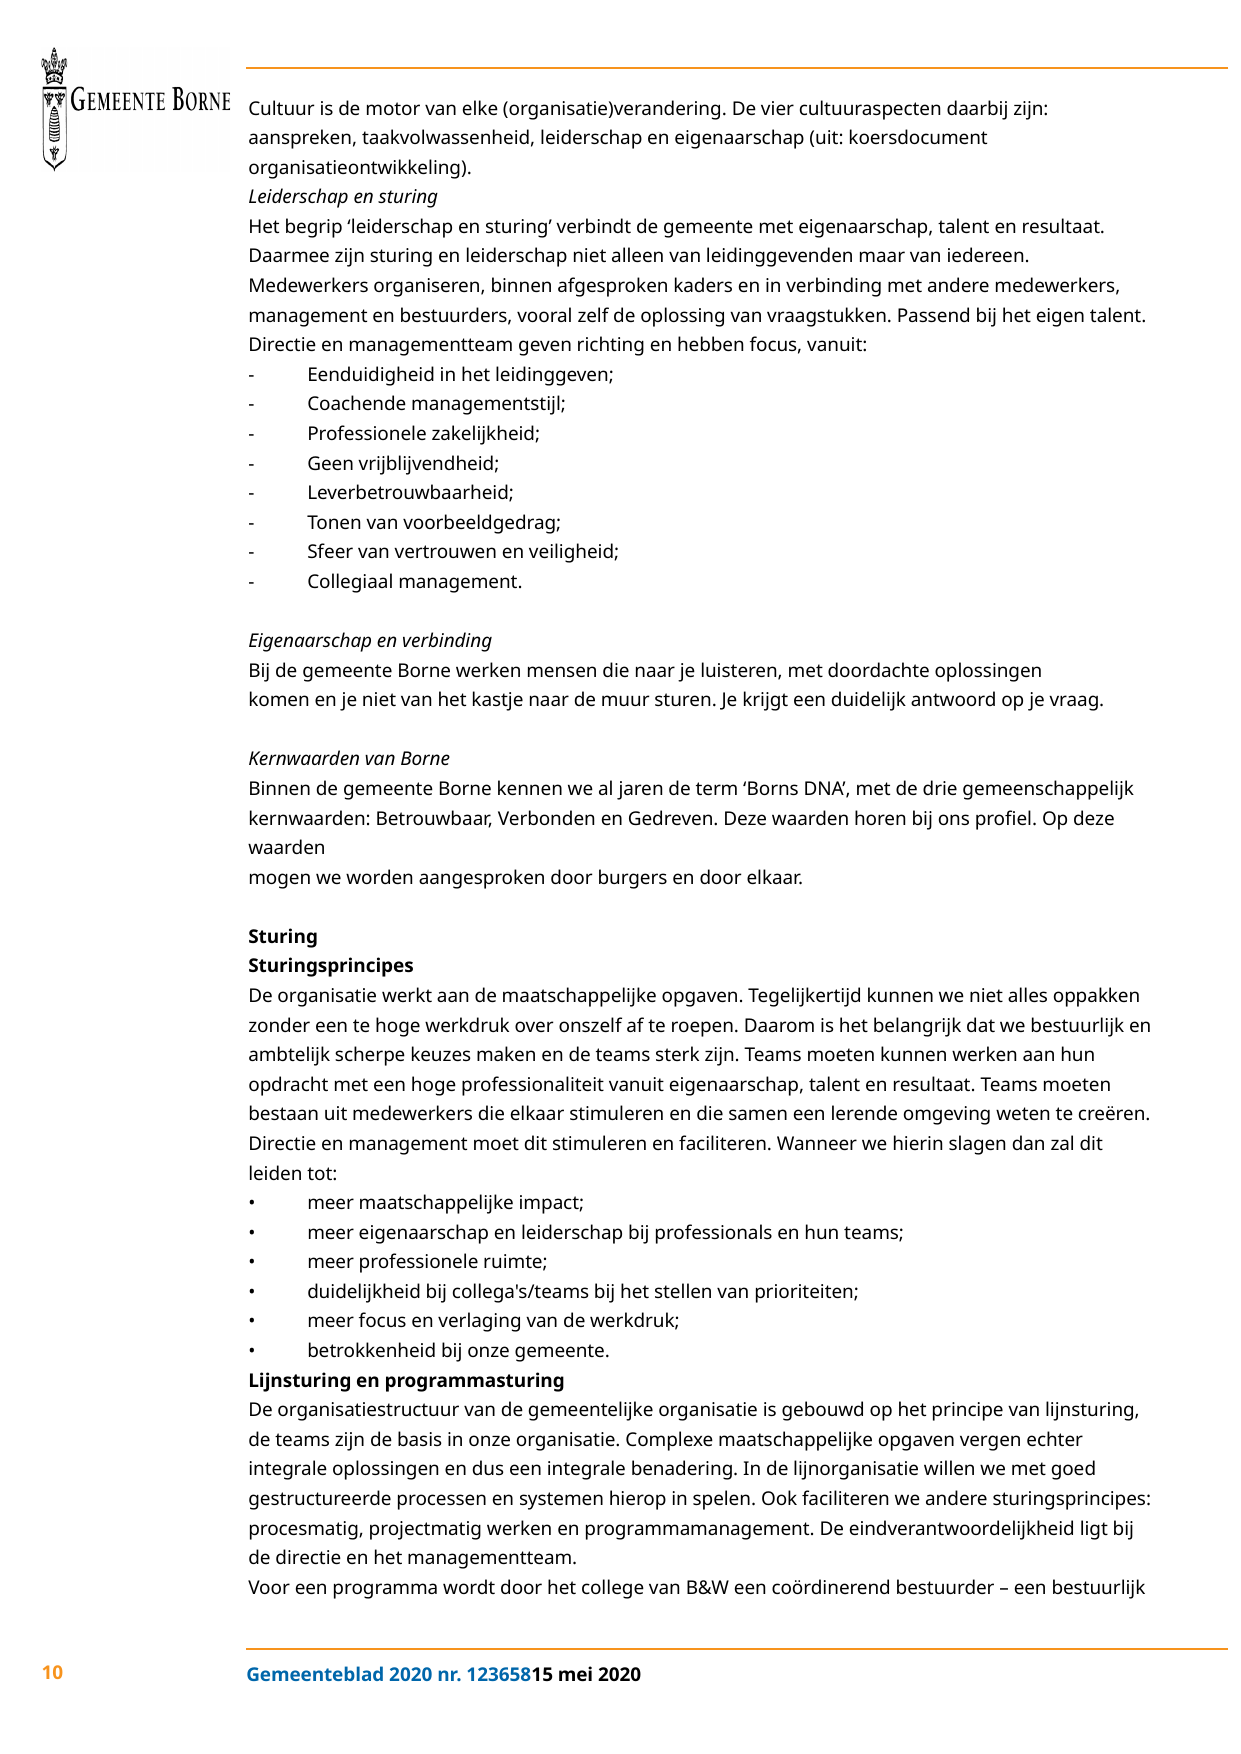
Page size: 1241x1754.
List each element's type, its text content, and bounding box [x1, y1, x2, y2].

list Geen vrijblijvendheid; [248, 450, 1152, 476]
picture [41, 47, 231, 172]
text Bij de gemeente Borne werken mensen die naar je luisteren, met doordachte oplossingen [248, 657, 1152, 683]
list meer eigenaarschap en leiderschap bij professionals en hun teams; [248, 1219, 1152, 1245]
text Het begrip ‘leiderschap en sturing’ verbindt de gemeente met eigenaarschap, talent en resultaat. Daarmee zijn sturing en leiderschap niet alleen van leidinggevenden maar van iedereen. Medewerkers organiseren, binnen afgesproken kaders en in verbinding met andere medewerkers, management en bestuurders, vooral zelf de oplossing van vraagstukken. Passend bij het eigen talent. [248, 213, 1152, 328]
text De organisatie werkt aan de maatschappelijke opgaven. Tegelijkertijd kunnen we niet alles oppakken zonder een te hoge werkdruk over onszelf af te roepen. Daarom is het belangrijk dat we bestuurlijk en ambtelijk scherpe keuzes maken en de teams sterk zijn. Teams moeten kunnen werken aan hun opdracht met een hoge professionaliteit vanuit eigenaarschap, talent en resultaat. Teams moeten bestaan uit medewerkers die elkaar stimuleren en die samen een lerende omgeving weten te creëren. Directie en management moet dit stimuleren en faciliteren. Wanneer we hierin slagen dan zal dit leiden tot: [248, 982, 1152, 1186]
list meer focus en verlaging van de werkdruk; [248, 1308, 1152, 1333]
list Tonen van voorbeeldgedrag; [248, 509, 1152, 535]
list Collegiaal management. [248, 568, 1152, 594]
text Lijnsturing en programmasturing [248, 1367, 1152, 1393]
text De organisatiestructuur van de gemeentelijke organisatie is gebouwd op het principe van lijnsturing, de teams zijn de basis in onze organisatie. Complexe maatschappelijke opgaven vergen echter integrale oplossingen en dus een integrale benadering. In de lijnorganisatie willen we met goed gestructureerde processen en systemen hierop in spelen. Ook faciliteren we andere sturingsprincipes: procesmatig, projectmatig werken en programmamanagement. De eindverantwoordelijkheid ligt bij de directie en het managementteam. [248, 1396, 1152, 1570]
text Directie en managementteam geven richting en hebben focus, vanuit: [248, 331, 1152, 357]
text Eigenaarschap en verbinding [248, 627, 1152, 653]
text Binnen de gemeente Borne kennen we al jaren de term ‘Borns DNA’, met de drie gemeenschappelijk [248, 775, 1152, 801]
text Sturing [248, 923, 1152, 949]
list duidelijkheid bij collega's/teams bij het stellen van prioriteiten; [248, 1278, 1152, 1304]
list Eenduidigheid in het leidinggeven; [248, 361, 1152, 387]
list Leverbetrouwbaarheid; [248, 479, 1152, 505]
text kernwaarden: Betrouwbaar, Verbonden en Gedreven. Deze waarden horen bij ons profiel. Op deze waarden [248, 805, 1152, 860]
list meer professionele ruimte; [248, 1248, 1152, 1274]
list betrokkenheid bij onze gemeente. [248, 1337, 1152, 1363]
text Kernwaarden van Borne [248, 746, 1152, 771]
list meer maatschappelijke impact; [248, 1189, 1152, 1215]
text mogen we worden aangesproken door burgers en door elkaar. [248, 864, 1152, 890]
list Coachende managementstijl; [248, 391, 1152, 416]
list Sfeer van vertrouwen en veiligheid; [248, 538, 1152, 564]
text Cultuur is de motor van elke (organisatie)verandering. De vier cultuuraspecten daarbij zijn: aanspreken, taakvolwassenheid, leiderschap en eigenaarschap (uit: koersdocument organisatieontwikkeling). [248, 95, 1152, 180]
list Professionele zakelijkheid; [248, 420, 1152, 446]
text Voor een programma wordt door het college van B&W een coördinerend bestuurder – een bestuurlijk [248, 1574, 1152, 1600]
text Sturingsprincipes [248, 953, 1152, 978]
text komen en je niet van het kastje naar de muur sturen. Je krijgt een duidelijk antwoord op je vraag. [248, 686, 1152, 712]
text Leiderschap en sturing [248, 183, 1152, 209]
